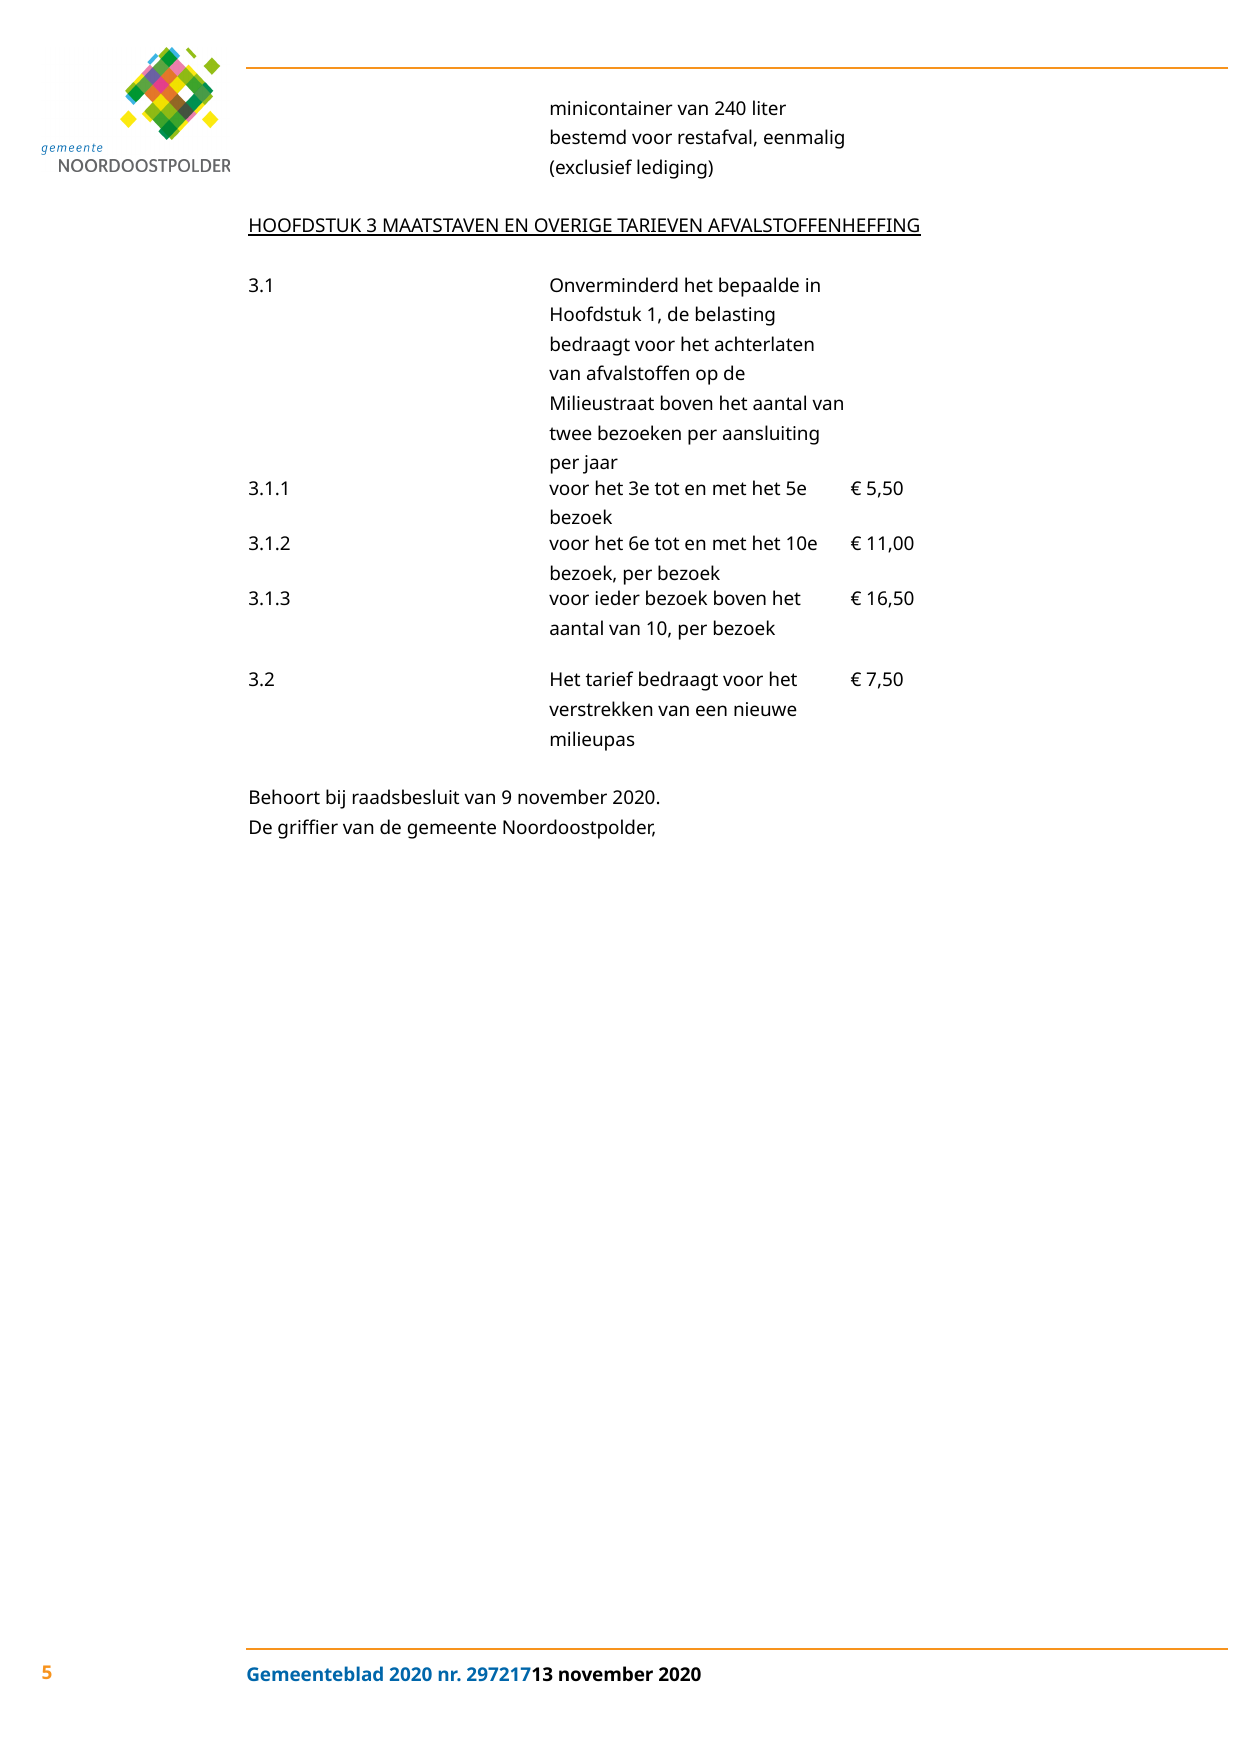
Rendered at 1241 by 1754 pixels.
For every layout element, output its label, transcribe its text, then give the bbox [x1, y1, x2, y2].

table_cell [850, 641, 1152, 667]
table_cell 3.1.3 [248, 586, 549, 641]
table_cell [248, 95, 549, 180]
table_cell € 16,50 [850, 586, 1152, 641]
table_header Onverminderd het bepaalde in Hoofdstuk 1, de belasting bedraagt voor het achterlaten van afvalstoffen op de Milieustraat boven het aantal van twee bezoeken per aansluiting per jaar [549, 272, 850, 475]
table_cell € 5,50 [850, 475, 1152, 530]
table_cell 3.1.1 [248, 475, 549, 530]
table_cell voor het 6e tot en met het 10e bezoek, per bezoek [549, 530, 850, 586]
table_cell 3.2 [248, 667, 549, 752]
table_cell minicontainer van 240 liter bestemd voor restafval, eenmalig (exclusief lediging) [549, 95, 850, 180]
table_cell [248, 641, 549, 667]
table_header [850, 272, 1152, 475]
picture [41, 47, 231, 172]
text HOOFDSTUK 3 MAATSTAVEN EN OVERIGE TARIEVEN AFVALSTOFFENHEFFING [248, 212, 1152, 238]
text Behoort bij raadsbesluit van 9 november 2020. [248, 784, 1152, 810]
table_cell € 7,50 [850, 667, 1152, 752]
table_cell voor ieder bezoek boven het aantal van 10, per bezoek [549, 586, 850, 641]
table_header 3.1 [248, 272, 549, 475]
table_cell 3.1.2 [248, 530, 549, 586]
table_cell [549, 641, 850, 667]
table_cell [850, 95, 1152, 180]
table_cell € 11,00 [850, 530, 1152, 586]
table_cell voor het 3e tot en met het 5e bezoek [549, 475, 850, 530]
table_cell Het tarief bedraagt voor het verstrekken van een nieuwe milieupas [549, 667, 850, 752]
text De griffier van de gemeente Noordoostpolder, [248, 814, 1152, 840]
